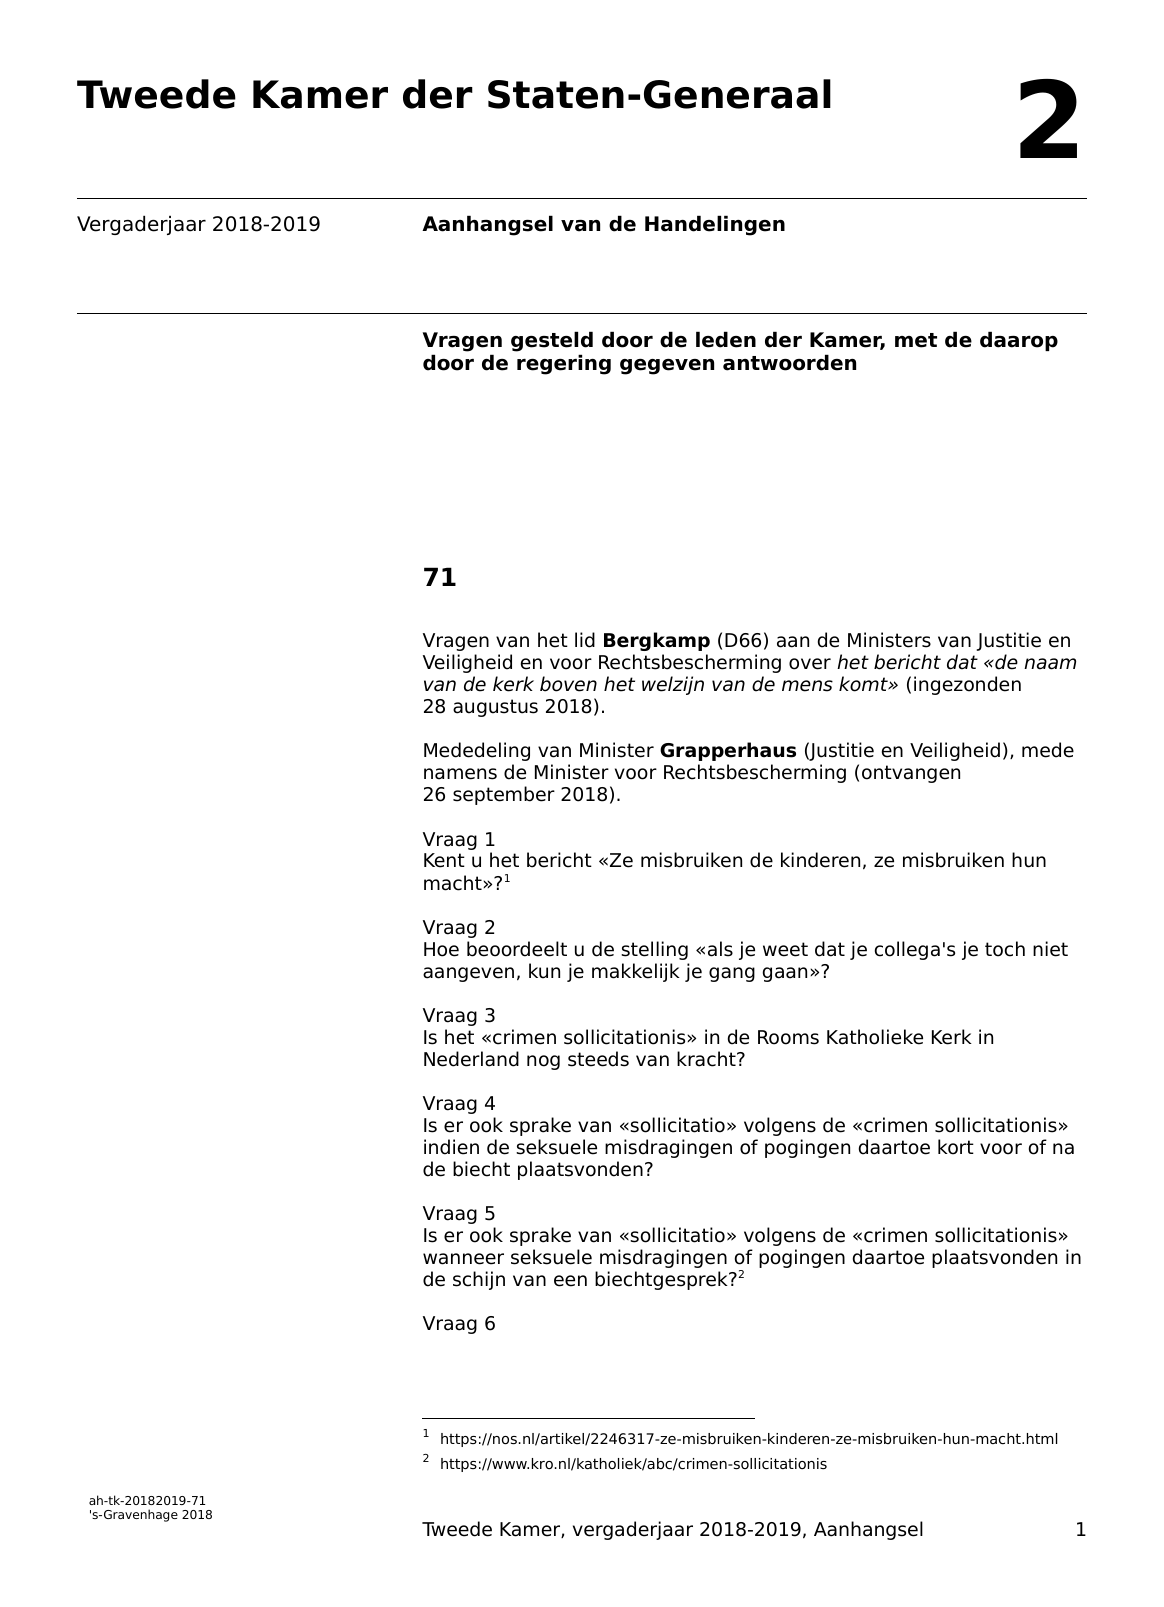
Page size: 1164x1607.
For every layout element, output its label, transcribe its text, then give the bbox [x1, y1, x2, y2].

text Vraag 3 [422, 1005, 1087, 1027]
text Vraag 4 [422, 1093, 1087, 1115]
table_header Tweede Kamer der Staten-Generaal [77, 59, 886, 198]
text https://www.kro.nl/katholiek/abc/crimen-sollicitationis [422, 1452, 1087, 1474]
text ah-tk-20182019-71 [88, 1494, 323, 1508]
text Vraag 1 [422, 828, 1087, 850]
text 71 [422, 563, 1087, 592]
text 's-Gravenhage 2018 [88, 1508, 323, 1522]
text Mededeling van Minister Grapperhaus (Justitie en Veiligheid), mede namens de Minister voor Rechtsbescherming (ontvangen 26 september 2018). [422, 740, 1087, 806]
text Hoe beoordeelt u de stelling «als je weet dat je collega's je toch niet aangeven, kun je makkelijk je gang gaan»? [422, 938, 1087, 982]
text Is er ook sprake van «sollicitatio» volgens de «crimen sollicitationis» wanneer seksuele misdragingen of pogingen daartoe plaatsvonden in de schijn van een biechtgesprek? [422, 1225, 1087, 1291]
text Vraag 2 [422, 917, 1087, 938]
text Vraag 5 [422, 1203, 1087, 1225]
text Kent u het bericht «Ze misbruiken de kinderen, ze misbruiken hun macht»? [422, 850, 1087, 894]
table_cell [77, 314, 422, 375]
table_cell Vragen gesteld door de leden der Kamer, met de daarop door de regering gegeven antwoorden [422, 314, 1087, 375]
text Vraag 6 [422, 1313, 1087, 1335]
table_cell Aanhangsel van de Handelingen [422, 199, 1087, 313]
table_header 2 [886, 59, 1087, 198]
text Vragen van het lid Bergkamp (D66) aan de Ministers van Justitie en Veiligheid en voor Rechtsbescherming over het bericht dat «de naam van de kerk boven het welzijn van de mens komt» (ingezonden 28 augustus 2018). [422, 630, 1087, 718]
text Is er ook sprake van «sollicitatio» volgens de «crimen sollicitationis» indien de seksuele misdragingen of pogingen daartoe kort voor of na de biecht plaatsvonden? [422, 1115, 1087, 1181]
text https://nos.nl/artikel/2246317-ze-misbruiken-kinderen-ze-misbruiken-hun-macht.html [422, 1427, 1087, 1449]
text Is het «crimen sollicitationis» in de Rooms Katholieke Kerk in Nederland nog steeds van kracht? [422, 1027, 1087, 1071]
table_cell Vergaderjaar 2018-2019 [77, 199, 422, 313]
